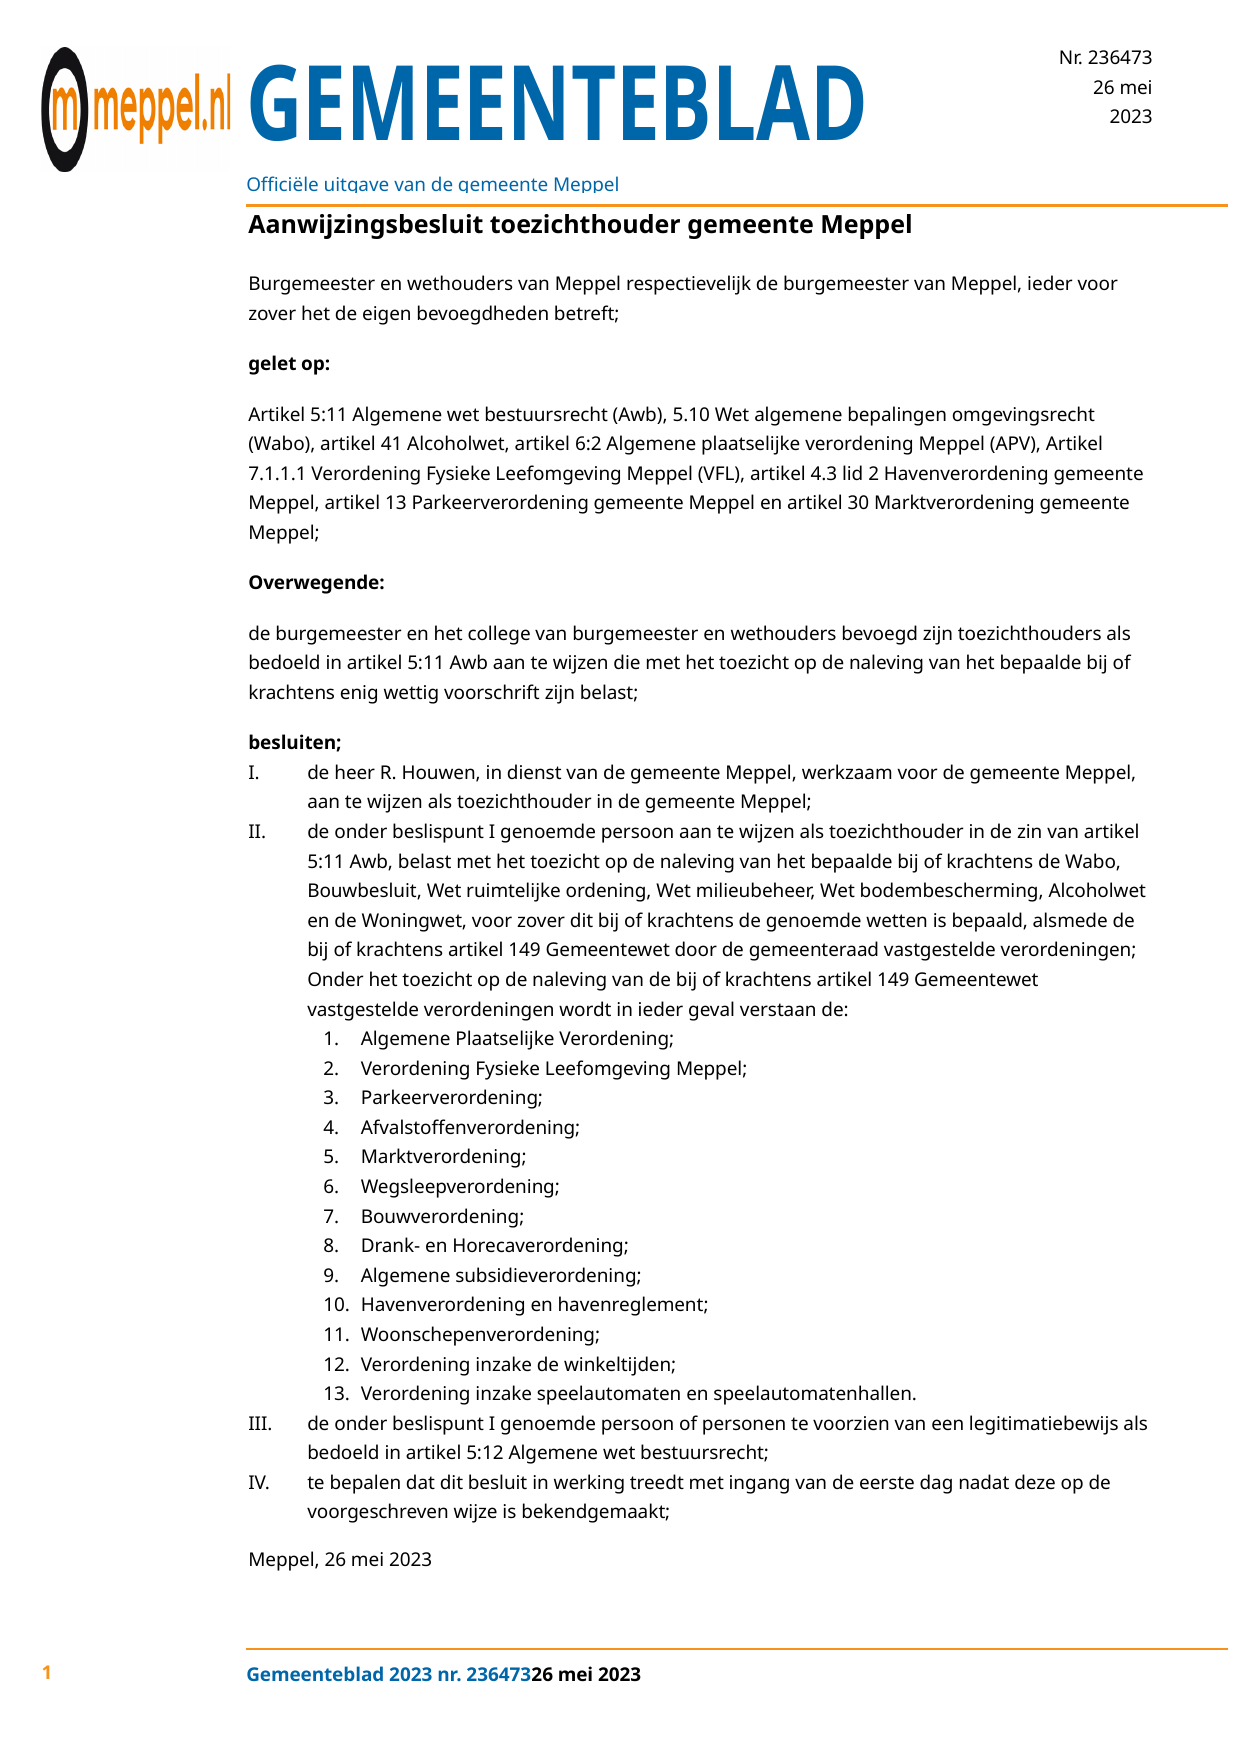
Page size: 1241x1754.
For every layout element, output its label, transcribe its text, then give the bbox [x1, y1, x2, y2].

text gelet op: [248, 350, 1152, 376]
text besluiten; [248, 729, 1152, 755]
list de onder beslispunt I genoemde persoon aan te wijzen als toezichthouder in de zin van artikel 5:11 Awb, belast met het toezicht op de naleving van het bepaalde bij of krachtens de Wabo, Bouwbesluit, Wet ruimtelijke ordening, Wet milieubeheer, Wet bodembescherming, Alcoholwet en de Woningwet, voor zover dit bij of krachtens de genoemde wetten is bepaald, alsmede de bij of krachtens artikel 149 Gemeentewet door de gemeenteraad vastgestelde verordeningen; [248, 818, 1152, 962]
list Bouwverordening; [323, 1203, 1152, 1228]
list de onder beslispunt I genoemde persoon of personen te voorzien van een legitimatiebewijs als bedoeld in artikel 5:12 Algemene wet bestuursrecht; [248, 1410, 1152, 1465]
text Artikel 5:11 Algemene wet bestuursrecht (Awb), 5.10 Wet algemene bepalingen omgevingsrecht (Wabo), artikel 41 Alcoholwet, artikel 6:2 Algemene plaatselijke verordening Meppel (APV), Artikel 7.1.1.1 Verordening Fysieke Leefomgeving Meppel (VFL), artikel 4.3 lid 2 Havenverordening gemeente Meppel, artikel 13 Parkeerverordening gemeente Meppel en artikel 30 Marktverordening gemeente Meppel; [248, 401, 1152, 545]
list Verordening Fysieke Leefomgeving Meppel; [323, 1055, 1152, 1081]
list Parkeerverordening; [323, 1084, 1152, 1110]
list Afvalstoffenverordening; [323, 1114, 1152, 1140]
list Algemene Plaatselijke Verordening; [323, 1025, 1152, 1051]
list Onder het toezicht op de naleving van de bij of krachtens artikel 149 Gemeentewet vastgestelde verordeningen wordt in ieder geval verstaan de: [248, 966, 1152, 1021]
text Meppel, 26 mei 2023 [248, 1546, 1152, 1572]
list Havenverordening en havenreglement; [323, 1292, 1152, 1317]
list Algemene subsidieverordening; [323, 1262, 1152, 1288]
list Drank- en Horecaverordening; [323, 1232, 1152, 1258]
picture [41, 47, 231, 172]
list Verordening inzake de winkeltijden; [323, 1351, 1152, 1376]
text Overwegende: [248, 569, 1152, 595]
text Burgemeester en wethouders van Meppel respectievelijk de burgemeester van Meppel, ieder voor zover het de eigen bevoegdheden betreft; [248, 270, 1152, 326]
list de heer R. Houwen, in dienst van de gemeente Meppel, werkzaam voor de gemeente Meppel, aan te wijzen als toezichthouder in de gemeente Meppel; [248, 759, 1152, 814]
list te bepalen dat dit besluit in werking treedt met ingang van de eerste dag nadat deze op de voorgeschreven wijze is bekendgemaakt; [248, 1469, 1152, 1524]
list Wegsleepverordening; [323, 1173, 1152, 1199]
list Woonschepenverordening; [323, 1321, 1152, 1347]
text de burgemeester en het college van burgemeester en wethouders bevoegd zijn toezichthouders als bedoeld in artikel 5:11 Awb aan te wijzen die met het toezicht op de naleving van het bepaalde bij of krachtens enig wettig voorschrift zijn belast; [248, 620, 1152, 705]
list Marktverordening; [323, 1144, 1152, 1169]
text Aanwijzingsbesluit toezichthouder gemeente Meppel [248, 207, 1152, 241]
list Verordening inzake speelautomaten en speelautomatenhallen. [323, 1380, 1152, 1406]
